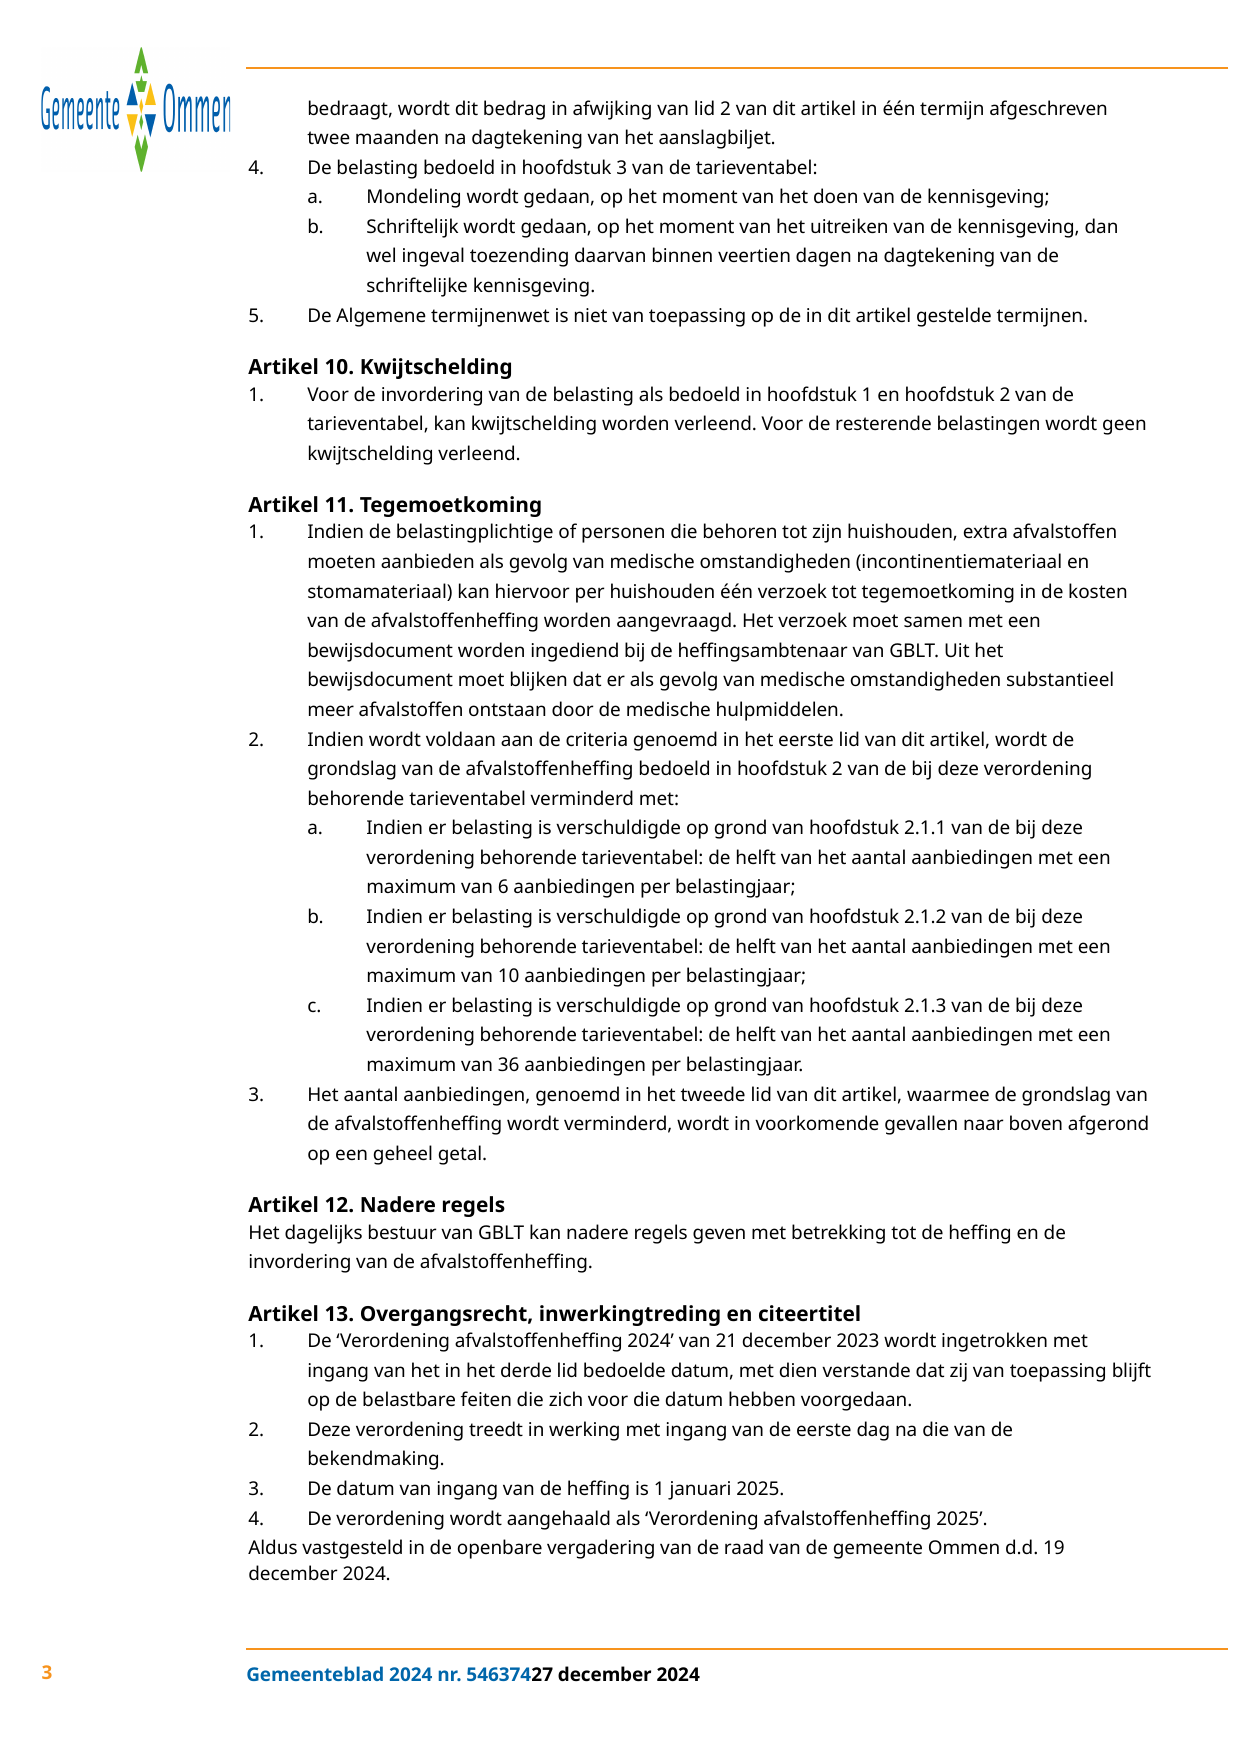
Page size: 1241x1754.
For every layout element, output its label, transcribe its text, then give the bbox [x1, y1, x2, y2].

list Indien de belastingplichtige of personen die behoren tot zijn huishouden, extra afvalstoffen moeten aanbieden als gevolg van medische omstandigheden (incontinentiemateriaal en stomamateriaal) kan hiervoor per huishouden één verzoek tot tegemoetkoming in de kosten van de afvalstoffenheffing worden aangevraagd. Het verzoek moet samen met een bewijsdocument worden ingediend bij de heffingsambtenaar van GBLT. Uit het bewijsdocument moet blijken dat er als gevolg van medische omstandigheden substantieel meer afvalstoffen ontstaan door de medische hulpmiddelen. [248, 519, 1152, 722]
list bedraagt, wordt dit bedrag in afwijking van lid 2 van dit artikel in één termijn afgeschreven twee maanden na dagtekening van het aanslagbiljet. [248, 95, 1152, 150]
list De Algemene termijnenwet is niet van toepassing op de in dit artikel gestelde termijnen. [248, 302, 1152, 328]
list Mondeling wordt gedaan, op het moment van het doen van de kennisgeving; [307, 183, 1152, 209]
text Artikel 10. Kwijtschelding [248, 352, 1152, 381]
list Het aantal aanbiedingen, genoemd in het tweede lid van dit artikel, waarmee de grondslag van de afvalstoffenheffing wordt verminderd, wordt in voorkomende gevallen naar boven afgerond op een geheel getal. [248, 1081, 1152, 1166]
list De verordening wordt aangehaald als ‘Verordening afvalstoffenheffing 2025’. [248, 1505, 1152, 1531]
list Voor de invordering van de belasting als bedoeld in hoofdstuk 1 en hoofdstuk 2 van de tarieventabel, kan kwijtschelding worden verleend. Voor de resterende belastingen wordt geen kwijtschelding verleend. [248, 381, 1152, 466]
list Indien er belasting is verschuldigde op grond van hoofdstuk 2.1.3 van de bij deze verordening behorende tarieventabel: de helft van het aantal aanbiedingen met een maximum van 36 aanbiedingen per belastingjaar. [307, 992, 1152, 1077]
list De belasting bedoeld in hoofdstuk 3 van de tarieventabel: [248, 154, 1152, 180]
text Aldus vastgesteld in de openbare vergadering van de raad van de gemeente Ommen d.d. 19 december 2024. [248, 1534, 1152, 1586]
list De datum van ingang van de heffing is 1 januari 2025. [248, 1475, 1152, 1501]
list Deze verordening treedt in werking met ingang van de eerste dag na die van de bekendmaking. [248, 1416, 1152, 1471]
list De ‘Verordening afvalstoffenheffing 2024’ van 21 december 2023 wordt ingetrokken met ingang van het in het derde lid bedoelde datum, met dien verstande dat zij van toepassing blijft op de belastbare feiten die zich voor die datum hebben voorgedaan. [248, 1327, 1152, 1412]
list Schriftelijk wordt gedaan, op het moment van het uitreiken van de kennisgeving, dan wel ingeval toezending daarvan binnen veertien dagen na dagtekening van de schriftelijke kennisgeving. [307, 213, 1152, 298]
list Indien er belasting is verschuldigde op grond van hoofdstuk 2.1.2 van de bij deze verordening behorende tarieventabel: de helft van het aantal aanbiedingen met een maximum van 10 aanbiedingen per belastingjaar; [307, 903, 1152, 988]
text Het dagelijks bestuur van GBLT kan nadere regels geven met betrekking tot de heffing en de invordering van de afvalstoffenheffing. [248, 1219, 1152, 1274]
text Artikel 11. Tegemoetkoming [248, 490, 1152, 519]
text Artikel 12. Nadere regels [248, 1190, 1152, 1219]
text Artikel 13. Overgangsrecht, inwerkingtreding en citeertitel [248, 1299, 1152, 1327]
list Indien wordt voldaan aan de criteria genoemd in het eerste lid van dit artikel, wordt de grondslag van de afvalstoffenheffing bedoeld in hoofdstuk 2 van de bij deze verordening behorende tarieventabel verminderd met: [248, 726, 1152, 811]
list Indien er belasting is verschuldigde op grond van hoofdstuk 2.1.1 van de bij deze verordening behorende tarieventabel: de helft van het aantal aanbiedingen met een maximum van 6 aanbiedingen per belastingjaar; [307, 814, 1152, 899]
picture [41, 47, 231, 172]
